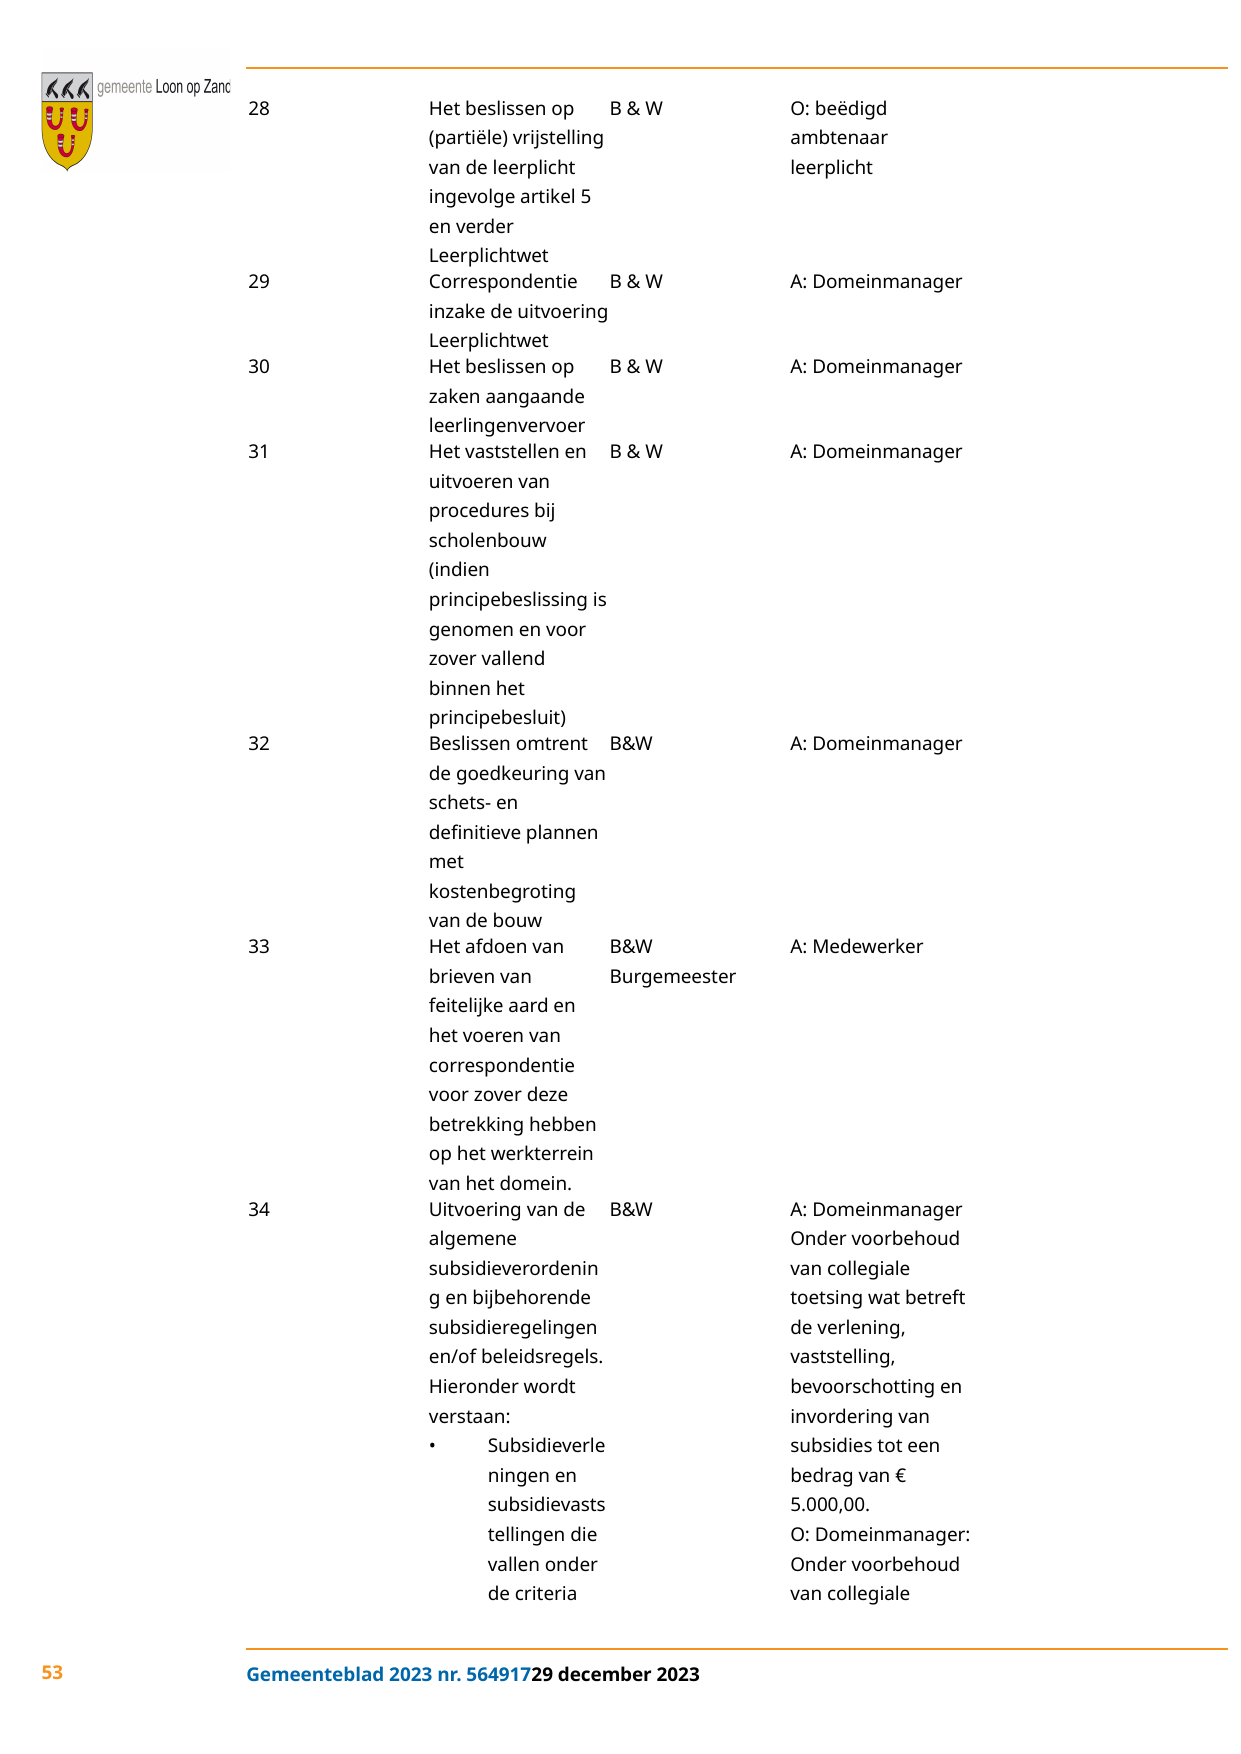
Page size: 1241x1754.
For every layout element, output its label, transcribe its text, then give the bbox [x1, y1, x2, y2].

table_cell A: Domeinmanager [790, 353, 971, 438]
table_cell [971, 438, 1152, 730]
table_cell 28 [248, 95, 429, 268]
table_cell Het vaststellen en uitvoeren van procedures bij scholenbouw (indien principebeslissing is genomen en voor zover vallend binnen het principebesluit) [429, 438, 609, 730]
table_cell B & W [609, 353, 790, 438]
table_cell 29 [248, 269, 429, 353]
table_cell A: Medewerker [790, 934, 971, 1196]
table_cell B&W Burgemeester [609, 934, 790, 1196]
table_cell [971, 730, 1152, 933]
table_cell [971, 1196, 1152, 1606]
table_cell B & W [609, 269, 790, 353]
table_cell B & W [609, 438, 790, 730]
table_cell Het beslissen op zaken aangaande leerlingenvervoer [429, 353, 609, 438]
table_cell B & W [609, 95, 790, 268]
table_cell B&W [609, 730, 790, 933]
table_cell [971, 269, 1152, 353]
table_cell [971, 353, 1152, 438]
table_cell Het afdoen van brieven van feitelijke aard en het voeren van correspondentie voor zover deze betrekking hebben op het werkterrein van het domein. [429, 934, 609, 1196]
table_cell 31 [248, 438, 429, 730]
table_cell [971, 934, 1152, 1196]
table_cell A: Domeinmanager [790, 269, 971, 353]
table_cell 33 [248, 934, 429, 1196]
table_cell 30 [248, 353, 429, 438]
table_cell A: Domeinmanager [790, 730, 971, 933]
table_cell [971, 95, 1152, 268]
table_cell Uitvoering van de algemene subsidieverordening en bijbehorende subsidieregelingen en/of beleidsregels. Hieronder wordt verstaan: Subsidieverleningen en subsidievaststellingen die vallen onder de criteria [429, 1196, 609, 1606]
table_cell 34 [248, 1196, 429, 1606]
table_cell Beslissen omtrent de goedkeuring van schets- en definitieve plannen met kostenbegroting van de bouw [429, 730, 609, 933]
table_cell O: beëdigd ambtenaar leerplicht [790, 95, 971, 268]
table_cell A: Domeinmanager Onder voorbehoud van collegiale toetsing wat betreft de verlening, vaststelling, bevoorschotting en invordering van subsidies tot een bedrag van € 5.000,00. O: Domeinmanager: Onder voorbehoud van collegiale [790, 1196, 971, 1606]
table_cell Correspondentie inzake de uitvoering Leerplichtwet [429, 269, 609, 353]
table_cell A: Domeinmanager [790, 438, 971, 730]
picture [41, 47, 231, 172]
table_cell Het beslissen op (partiële) vrijstelling van de leerplicht ingevolge artikel 5 en verder Leerplichtwet [429, 95, 609, 268]
table_cell 32 [248, 730, 429, 933]
table_cell B&W [609, 1196, 790, 1606]
